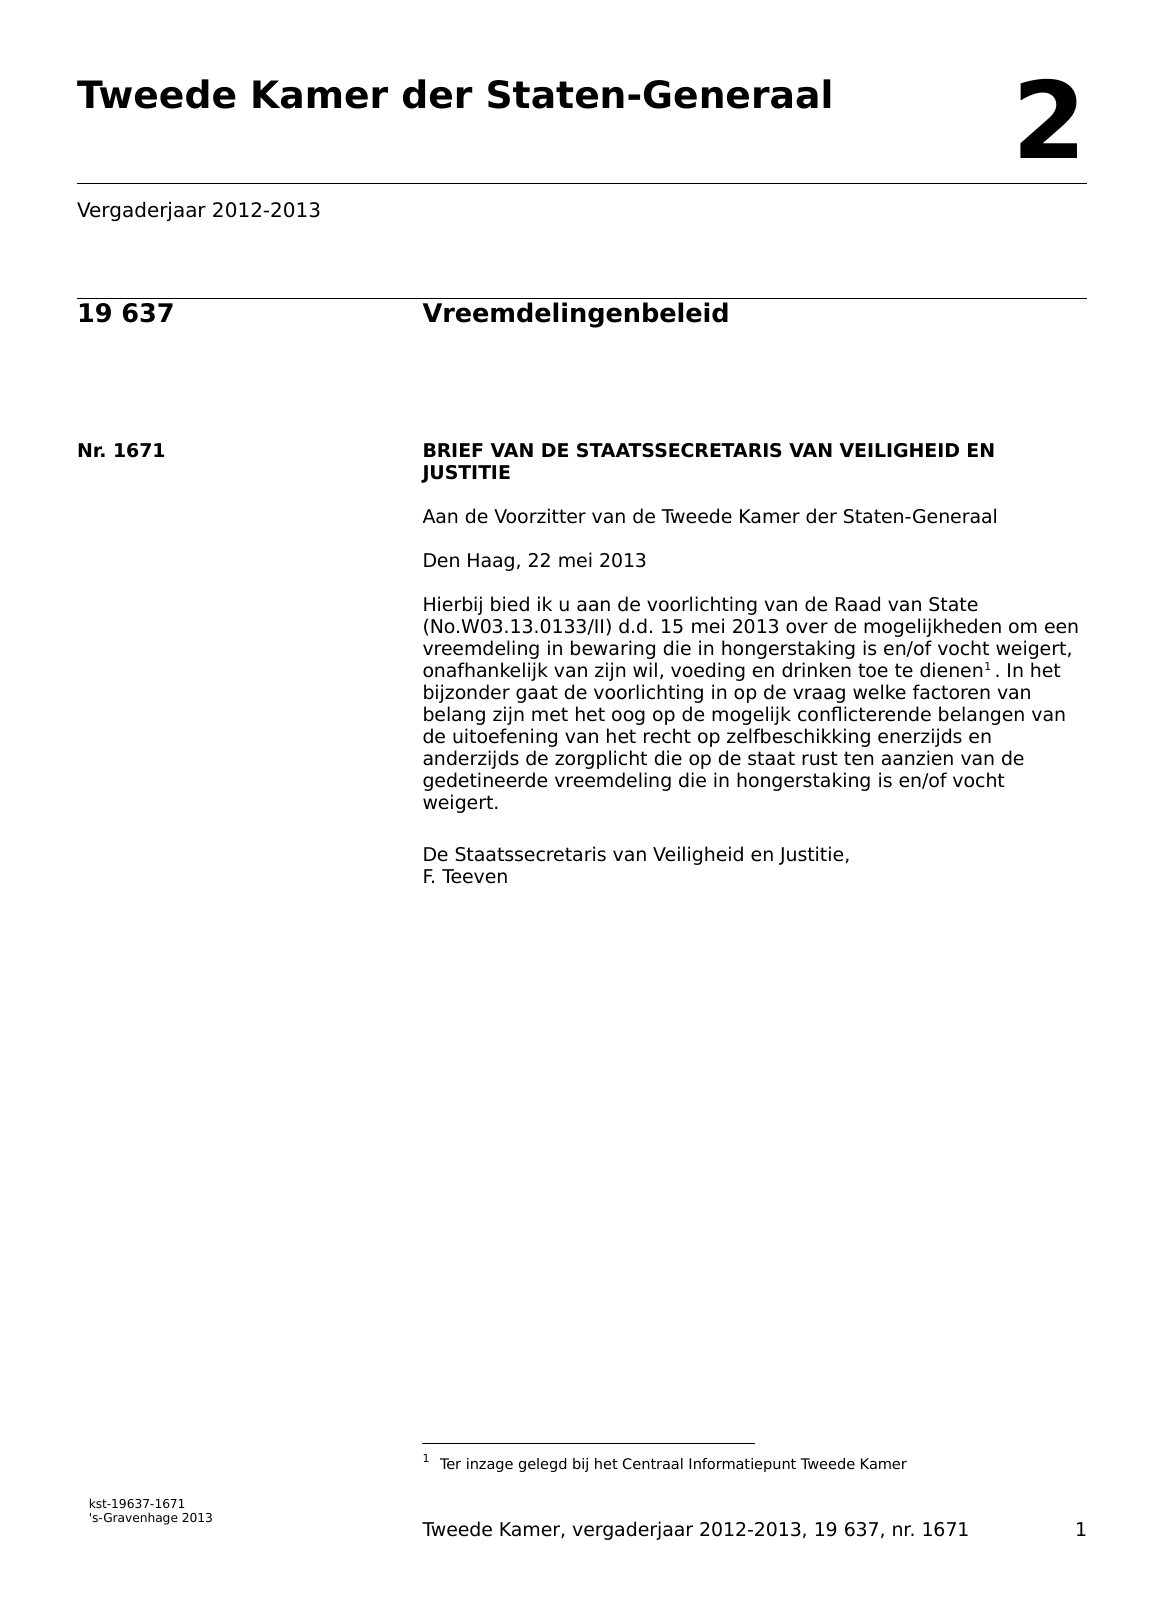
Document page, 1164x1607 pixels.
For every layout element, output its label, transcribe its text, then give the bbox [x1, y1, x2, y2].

subtitle 19 637 Vreemdelingenbeleid [77, 299, 1087, 329]
table_header Tweede Kamer der Staten-Generaal [77, 59, 886, 183]
text 's-Gravenhage 2013 [88, 1511, 323, 1525]
text kst-19637-1671 [88, 1497, 323, 1511]
text Den Haag, 22 mei 2013 [422, 550, 1087, 572]
text Aan de Voorzitter van de Tweede Kamer der Staten-Generaal [422, 506, 1087, 528]
table_cell Vergaderjaar 2012-2013 [77, 184, 1087, 298]
text Ter inzage gelegd bij het Centraal Informatiepunt Tweede Kamer [422, 1452, 1087, 1474]
text Hierbij bied ik u aan de voorlichting van de Raad van State (No.W03.13.0133/II) d.d. 15 mei 2013 over de mogelijkheden om een vreemdeling in bewaring die in hongerstaking is en/of vocht weigert, onafhankelijk van zijn wil, voeding en drinken toe te dienen. In het bijzonder gaat de voorlichting in op de vraag welke factoren van belang zijn met het oog op de mogelijk conflicterende belangen van de uitoefening van het recht op zelfbeschikking enerzijds en anderzijds de zorgplicht die op de staat rust ten aanzien van de gedetineerde vreemdeling die in hongerstaking is en/of vocht weigert. [422, 594, 1087, 814]
subtitle Nr. 1671 BRIEF VAN DE STAATSSECRETARIS VAN VEILIGHEID EN JUSTITIE [77, 440, 1087, 484]
table_header 2 [886, 59, 1087, 183]
text De Staatssecretaris van Veiligheid en Justitie, F. Teeven [422, 844, 1087, 888]
